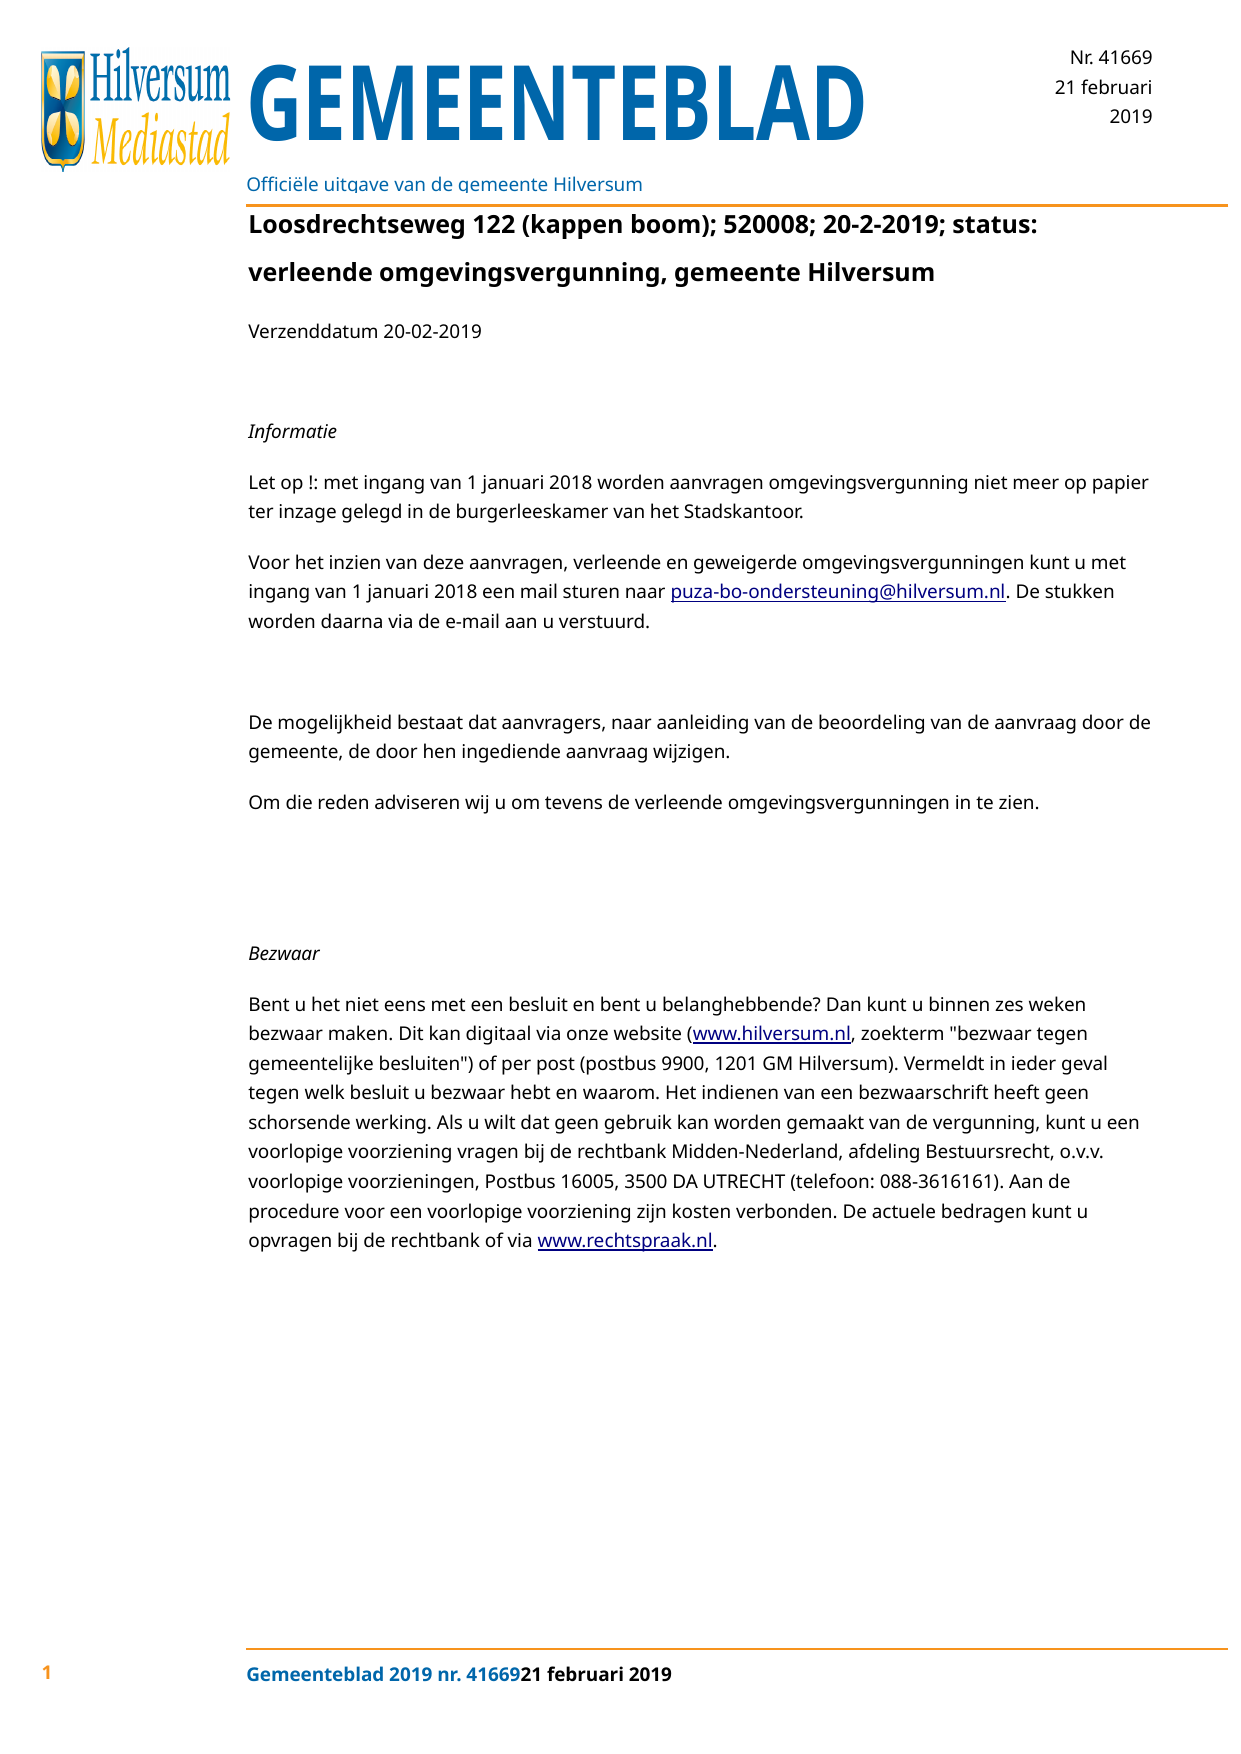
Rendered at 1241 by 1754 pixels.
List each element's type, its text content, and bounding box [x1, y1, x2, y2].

text Let op !: met ingang van 1 januari 2018 worden aanvragen omgevingsvergunning niet meer op papier ter inzage gelegd in de burgerleeskamer van het Stadskantoor. [248, 469, 1152, 524]
text Bezwaar [248, 940, 1152, 966]
text Bent u het niet eens met een besluit en bent u belanghebbende? Dan kunt u binnen zes weken bezwaar maken. Dit kan digitaal via onze website (www.hilversum.nl, zoekterm "bezwaar tegen gemeentelijke besluiten") of per post (postbus 9900, 1201 GM Hilversum). Vermeldt in ieder geval tegen welk besluit u bezwaar hebt en waarom. Het indienen van een bezwaarschrift heeft geen schorsende werking. Als u wilt dat geen gebruik kan worden gemaakt van de vergunning, kunt u een voorlopige voorziening vragen bij de rechtbank Midden-Nederland, afdeling Bestuursrecht, o.v.v. voorlopige voorzieningen, Postbus 16005, 3500 DA UTRECHT (telefoon: 088-3616161). Aan de procedure voor een voorlopige voorziening zijn kosten verbonden. De actuele bedragen kunt u opvragen bij de rechtbank of via www.rechtspraak.nl. [248, 991, 1152, 1253]
picture [41, 47, 231, 172]
text Verzenddatum 20-02-2019 [248, 318, 1152, 344]
text De mogelijkheid bestaat dat aanvragers, naar aanleiding van de beoordeling van de aanvraag door de gemeente, de door hen ingediende aanvraag wijzigen. [248, 709, 1152, 764]
text Loosdrechtseweg 122 (kappen boom); 520008; 20-2-2019; status: verleende omgevingsvergunning, gemeente Hilversum [248, 207, 1152, 288]
text Voor het inzien van deze aanvragen, verleende en geweigerde omgevingsvergunningen kunt u met ingang van 1 januari 2018 een mail sturen naar puza-bo-ondersteuning@hilversum.nl. De stukken worden daarna via de e-mail aan u verstuurd. [248, 549, 1152, 634]
text Om die reden adviseren wij u om tevens de verleende omgevingsvergunningen in te zien. [248, 789, 1152, 815]
text Informatie [248, 419, 1152, 444]
